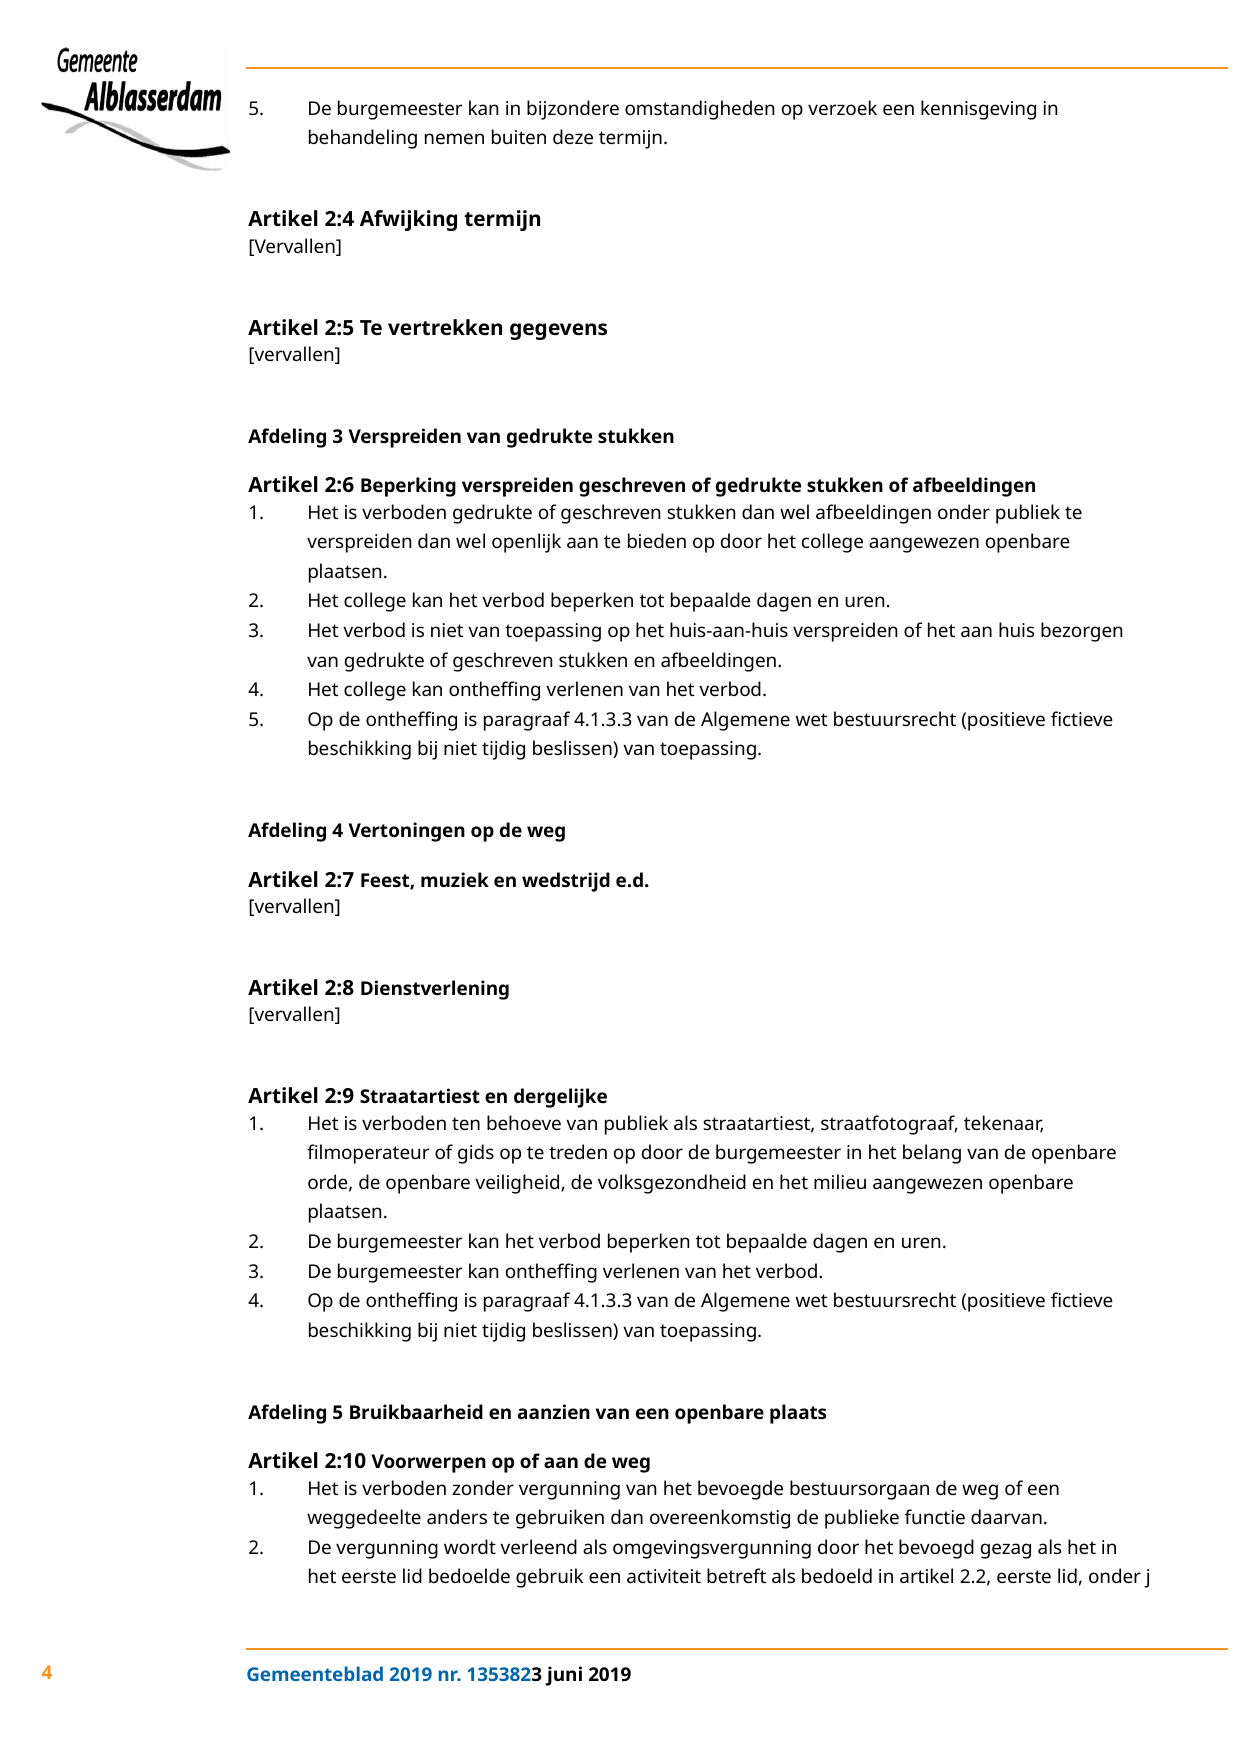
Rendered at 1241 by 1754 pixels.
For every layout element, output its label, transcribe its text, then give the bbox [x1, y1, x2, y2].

text Afdeling 4 Vertoningen op de weg [248, 815, 1152, 844]
text [vervallen] [248, 893, 1152, 919]
text Artikel 2:10 Voorwerpen op of aan de weg [248, 1446, 1152, 1475]
text [vervallen] [248, 1002, 1152, 1027]
text Artikel 2:6 Beperking verspreiden geschreven of gedrukte stukken of afbeeldingen [248, 470, 1152, 499]
text Afdeling 3 Verspreiden van gedrukte stukken [248, 421, 1152, 449]
list De burgemeester kan het verbod beperken tot bepaalde dagen en uren. [248, 1228, 1152, 1254]
list Op de ontheffing is paragraaf 4.1.3.3 van de Algemene wet bestuursrecht (positieve fictieve beschikking bij niet tijdig beslissen) van toepassing. [248, 706, 1152, 761]
text Artikel 2:5 Te vertrekken gegevens [248, 313, 1152, 341]
list De burgemeester kan ontheffing verlenen van het verbod. [248, 1258, 1152, 1284]
text [Vervallen] [248, 233, 1152, 258]
list Het is verboden gedrukte of geschreven stukken dan wel afbeeldingen onder publiek te verspreiden dan wel openlijk aan te bieden op door het college aangewezen openbare plaatsen. [248, 499, 1152, 584]
text Artikel 2:9 Straatartiest en dergelijke [248, 1082, 1152, 1110]
list De vergunning wordt verleend als omgevingsvergunning door het bevoegd gezag als het in het eerste lid bedoelde gebruik een activiteit betreft als bedoeld in artikel 2.2, eerste lid, onder j [248, 1534, 1152, 1589]
text Artikel 2:8 Dienstverlening [248, 973, 1152, 1002]
list Het college kan het verbod beperken tot bepaalde dagen en uren. [248, 588, 1152, 613]
text Artikel 2:4 Afwijking termijn [248, 204, 1152, 233]
text [vervallen] [248, 341, 1152, 367]
text Artikel 2:7 Feest, muziek en wedstrijd e.d. [248, 865, 1152, 893]
list Het is verboden zonder vergunning van het bevoegde bestuursorgaan de weg of een weggedeelte anders te gebruiken dan overeenkomstig de publieke functie daarvan. [248, 1475, 1152, 1530]
list De burgemeester kan in bijzondere omstandigheden op verzoek een kennisgeving in behandeling nemen buiten deze termijn. [248, 95, 1152, 150]
list Het is verboden ten behoeve van publiek als straatartiest, straatfotograaf, tekenaar, filmoperateur of gids op te treden op door de burgemeester in het belang van de openbare orde, de openbare veiligheid, de volksgezondheid en het milieu aangewezen openbare plaatsen. [248, 1110, 1152, 1224]
list Het college kan ontheffing verlenen van het verbod. [248, 676, 1152, 702]
picture [41, 47, 231, 172]
list Op de ontheffing is paragraaf 4.1.3.3 van de Algemene wet bestuursrecht (positieve fictieve beschikking bij niet tijdig beslissen) van toepassing. [248, 1287, 1152, 1343]
text Afdeling 5 Bruikbaarheid en aanzien van een openbare plaats [248, 1397, 1152, 1425]
list Het verbod is niet van toepassing op het huis-aan-huis verspreiden of het aan huis bezorgen van gedrukte of geschreven stukken en afbeeldingen. [248, 617, 1152, 672]
